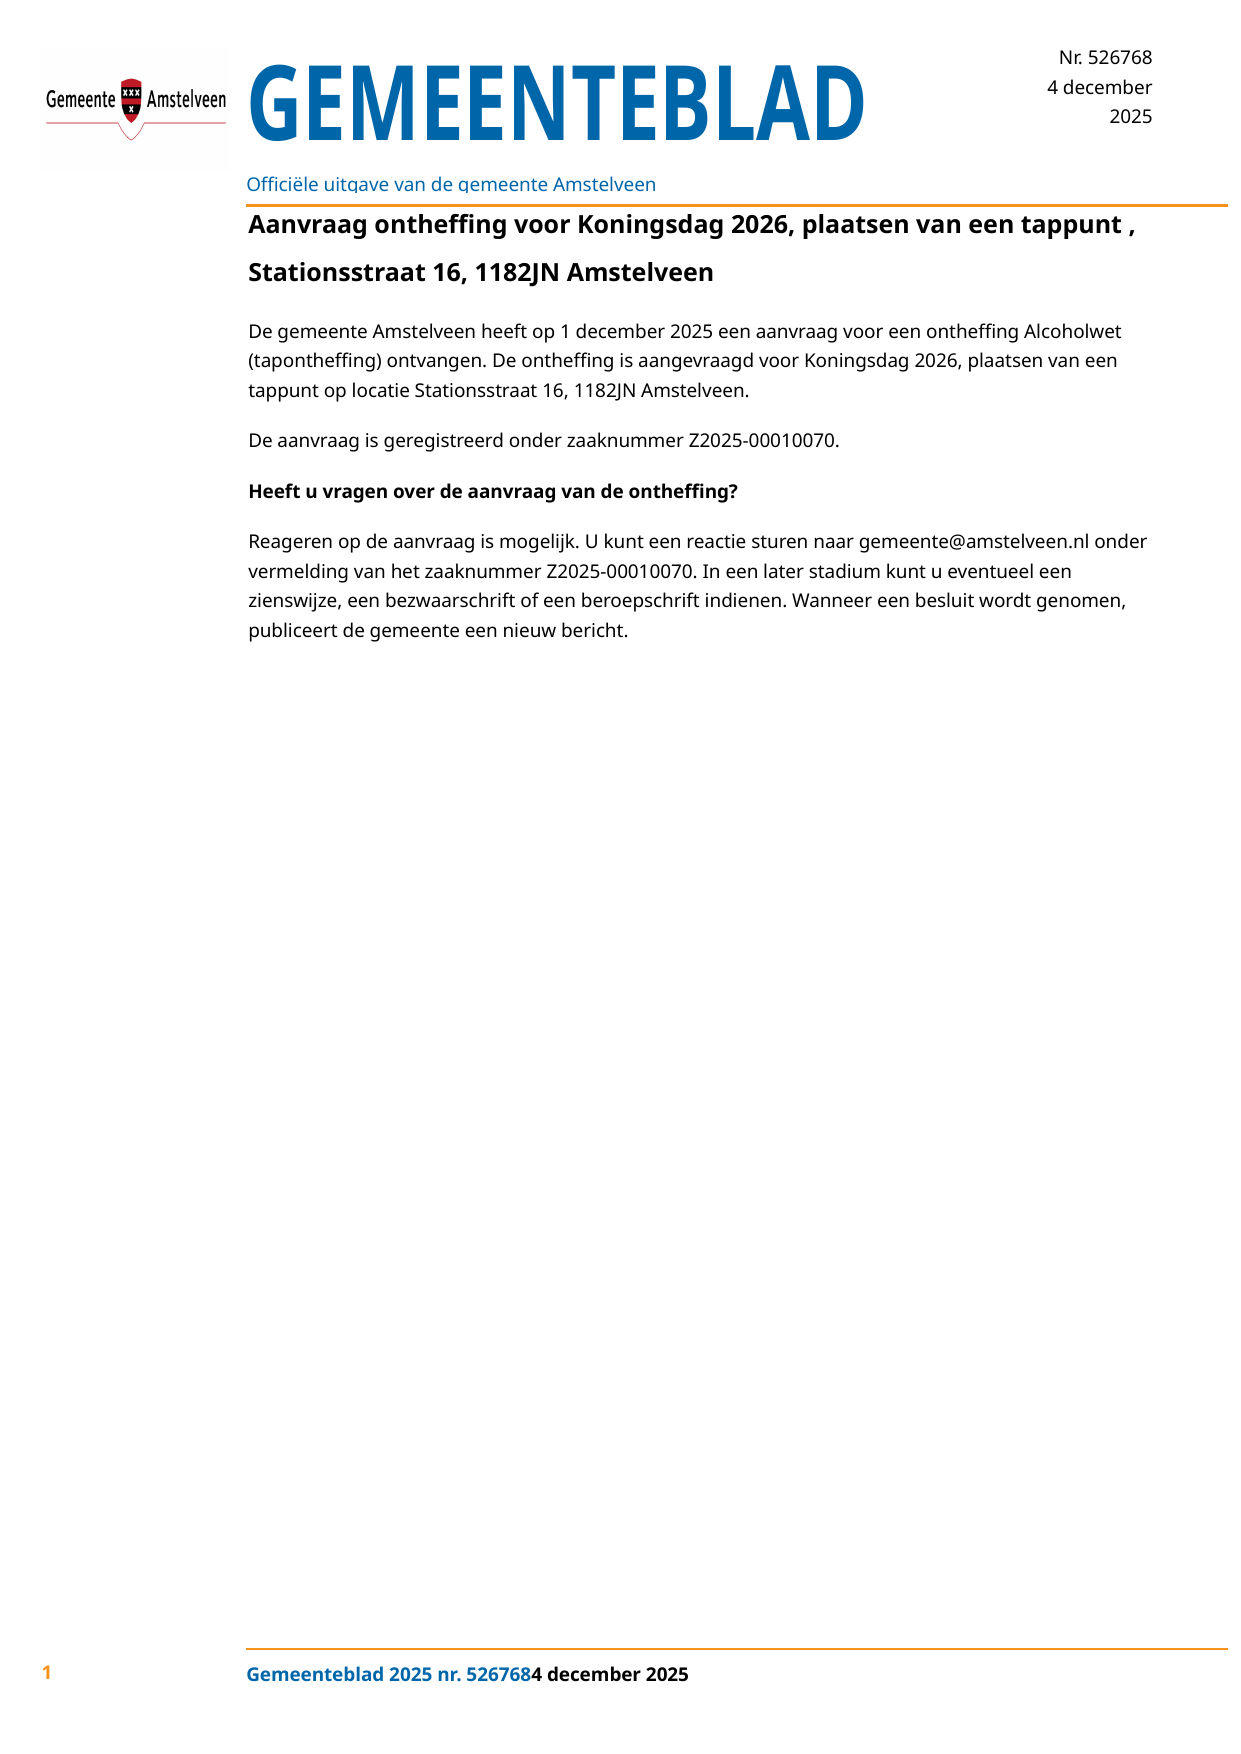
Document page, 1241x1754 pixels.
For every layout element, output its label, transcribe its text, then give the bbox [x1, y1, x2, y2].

text Aanvraag ontheffing voor Koningsdag 2026, plaatsen van een tappunt , Stationsstraat 16, 1182JN Amstelveen [248, 207, 1152, 288]
text Reageren op de aanvraag is mogelijk. U kunt een reactie sturen naar gemeente@amstelveen.nl onder vermelding van het zaaknummer Z2025-00010070. In een later stadium kunt u eventueel een zienswijze, een bezwaarschrift of een beroepschrift indienen. Wanneer een besluit wordt genomen, publiceert de gemeente een nieuw bericht. [248, 528, 1152, 643]
picture [41, 47, 231, 172]
text De gemeente Amstelveen heeft op 1 december 2025 een aanvraag voor een ontheffing Alcoholwet (tapontheffing) ontvangen. De ontheffing is aangevraagd voor Koningsdag 2026, plaatsen van een tappunt op locatie Stationsstraat 16, 1182JN Amstelveen. [248, 318, 1152, 403]
text De aanvraag is geregistreerd onder zaaknummer Z2025-00010070. [248, 427, 1152, 453]
text Heeft u vragen over de aanvraag van de ontheffing? [248, 478, 1152, 504]
